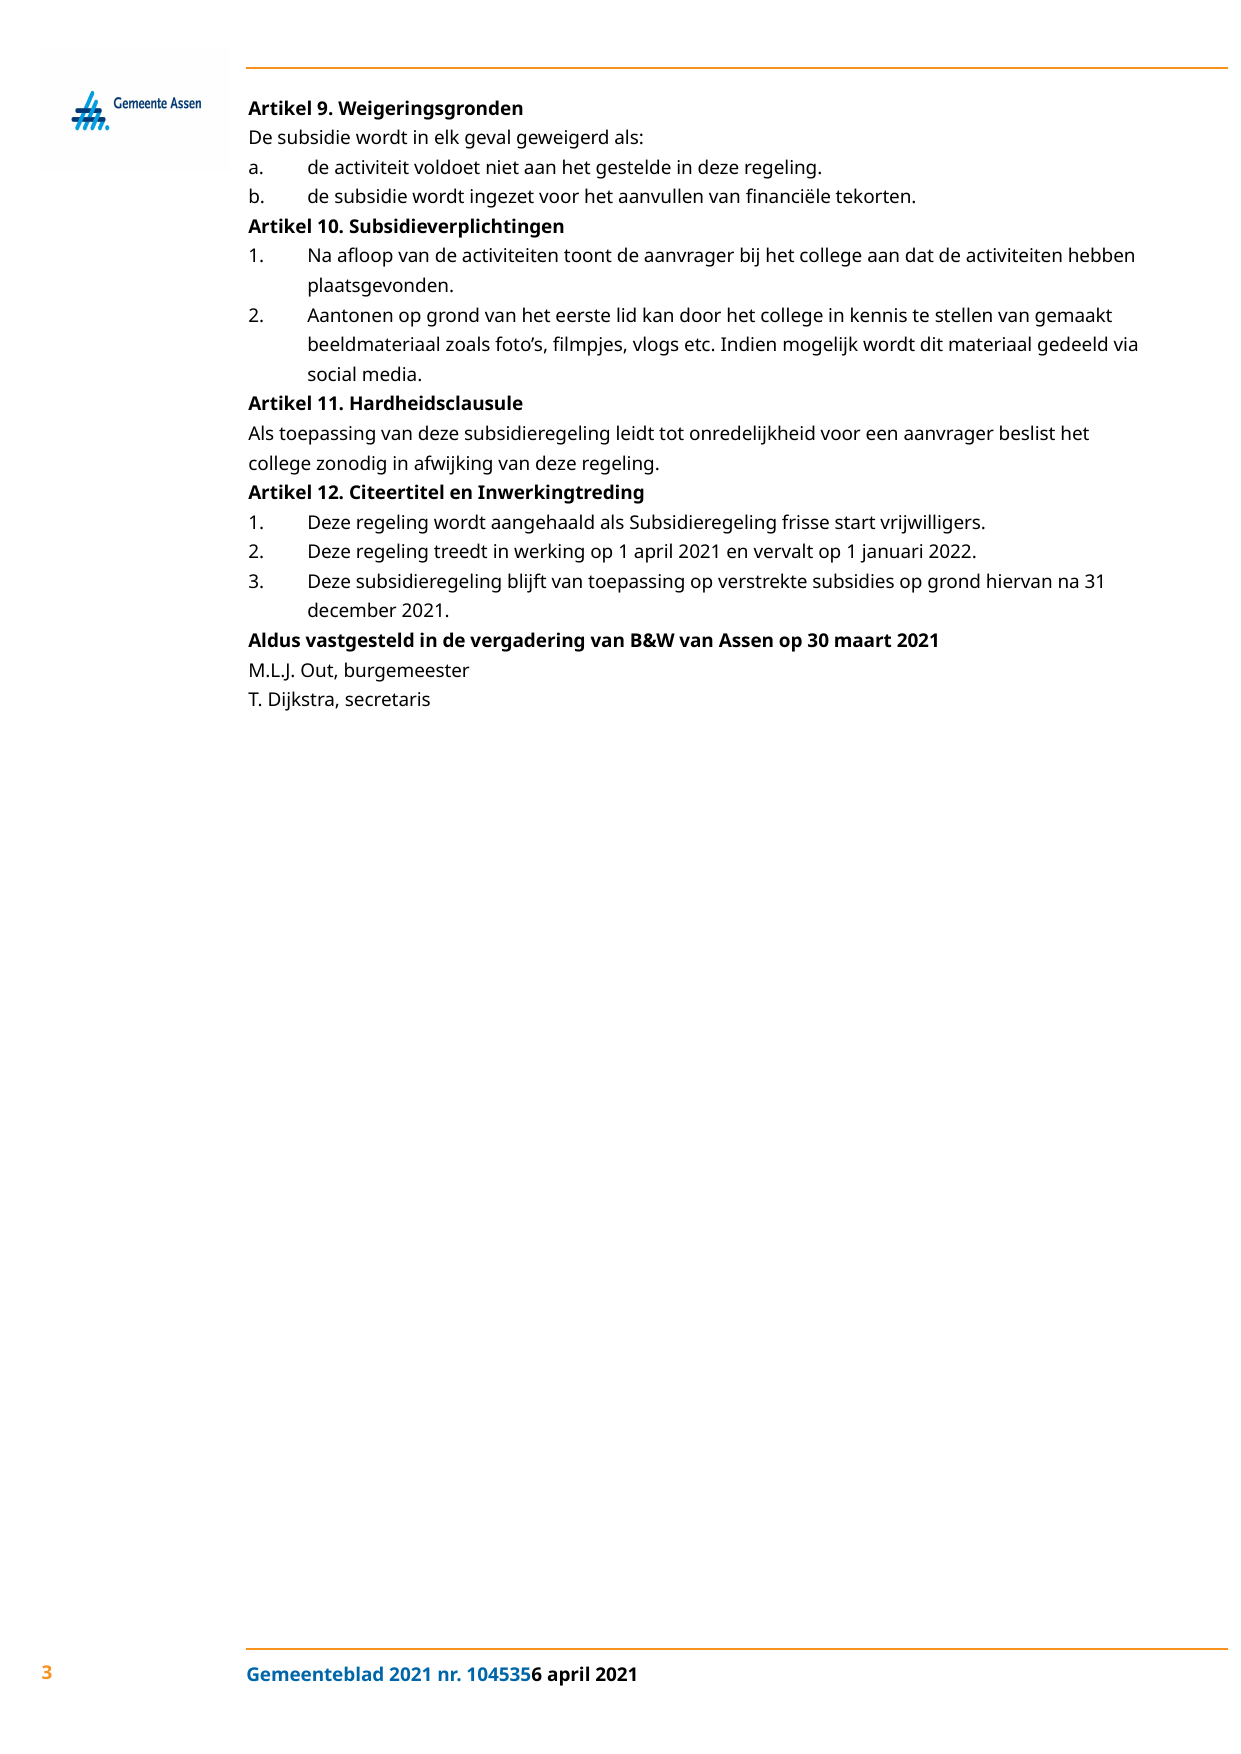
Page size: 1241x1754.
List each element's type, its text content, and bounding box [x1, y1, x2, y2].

text Aldus vastgesteld in de vergadering van B&W van Assen op 30 maart 2021 [248, 627, 1152, 653]
text T. Dijkstra, secretaris [248, 686, 1152, 712]
list Na afloop van de activiteiten toont de aanvrager bij het college aan dat de activiteiten hebben plaatsgevonden. [248, 243, 1152, 298]
text M.L.J. Out, burgemeester [248, 657, 1152, 683]
list Deze regeling wordt aangehaald als Subsidieregeling frisse start vrijwilligers. [248, 509, 1152, 535]
list de activiteit voldoet niet aan het gestelde in deze regeling. [248, 154, 1152, 180]
list Deze subsidieregeling blijft van toepassing op verstrekte subsidies op grond hiervan na 31 december 2021. [248, 568, 1152, 623]
text Artikel 9. Weigeringsgronden [248, 95, 1152, 121]
text De subsidie wordt in elk geval geweigerd als: [248, 124, 1152, 150]
list Aantonen op grond van het eerste lid kan door het college in kennis te stellen van gemaakt beeldmateriaal zoals foto’s, filmpjes, vlogs etc. Indien mogelijk wordt dit materiaal gedeeld via social media. [248, 302, 1152, 387]
list Deze regeling treedt in werking op 1 april 2021 en vervalt op 1 januari 2022. [248, 538, 1152, 564]
text Artikel 12. Citeertitel en Inwerkingtreding [248, 479, 1152, 505]
text Artikel 10. Subsidieverplichtingen [248, 213, 1152, 239]
text Als toepassing van deze subsidieregeling leidt tot onredelijkheid voor een aanvrager beslist het college zonodig in afwijking van deze regeling. [248, 420, 1152, 476]
picture [41, 47, 231, 172]
text Artikel 11. Hardheidsclausule [248, 391, 1152, 416]
list de subsidie wordt ingezet voor het aanvullen van financiële tekorten. [248, 183, 1152, 209]
